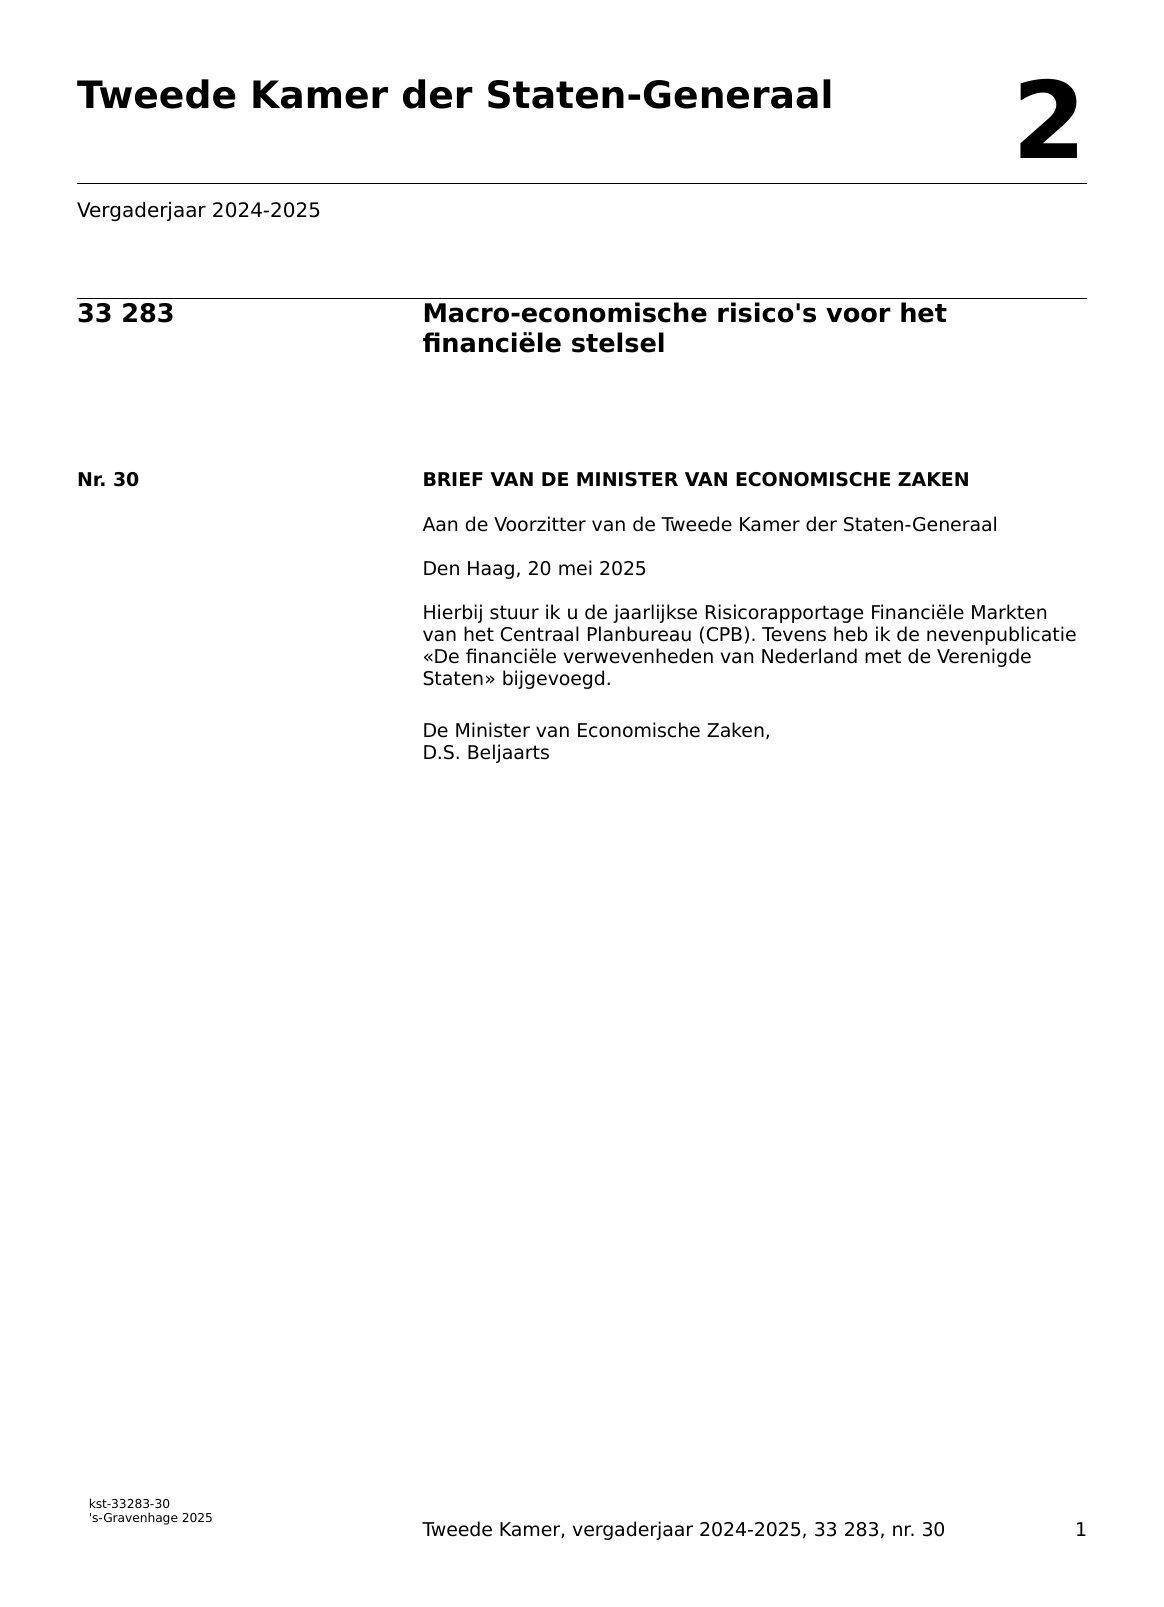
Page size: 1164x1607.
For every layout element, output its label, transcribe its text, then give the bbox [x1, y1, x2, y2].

subtitle 33 283 Macro-economische risico's voor het financiële stelsel [77, 299, 1087, 358]
table_header 2 [886, 59, 1087, 183]
text 's-Gravenhage 2025 [88, 1511, 323, 1525]
text kst-33283-30 [88, 1497, 323, 1511]
table_cell Vergaderjaar 2024-2025 [77, 184, 1087, 298]
table_header Tweede Kamer der Staten-Generaal [77, 59, 886, 183]
text De Minister van Economische Zaken, D.S. Beljaarts [422, 720, 1087, 764]
text Aan de Voorzitter van de Tweede Kamer der Staten-Generaal [422, 513, 1087, 536]
text Den Haag, 20 mei 2025 [422, 558, 1087, 580]
subtitle Nr. 30 BRIEF VAN DE MINISTER VAN ECONOMISCHE ZAKEN [77, 469, 1087, 491]
text Hierbij stuur ik u de jaarlijkse Risicorapportage Financiële Markten van het Centraal Planbureau (CPB). Tevens heb ik de nevenpublicatie «De financiële verwevenheden van Nederland met de Verenigde Staten» bijgevoegd. [422, 602, 1087, 690]
